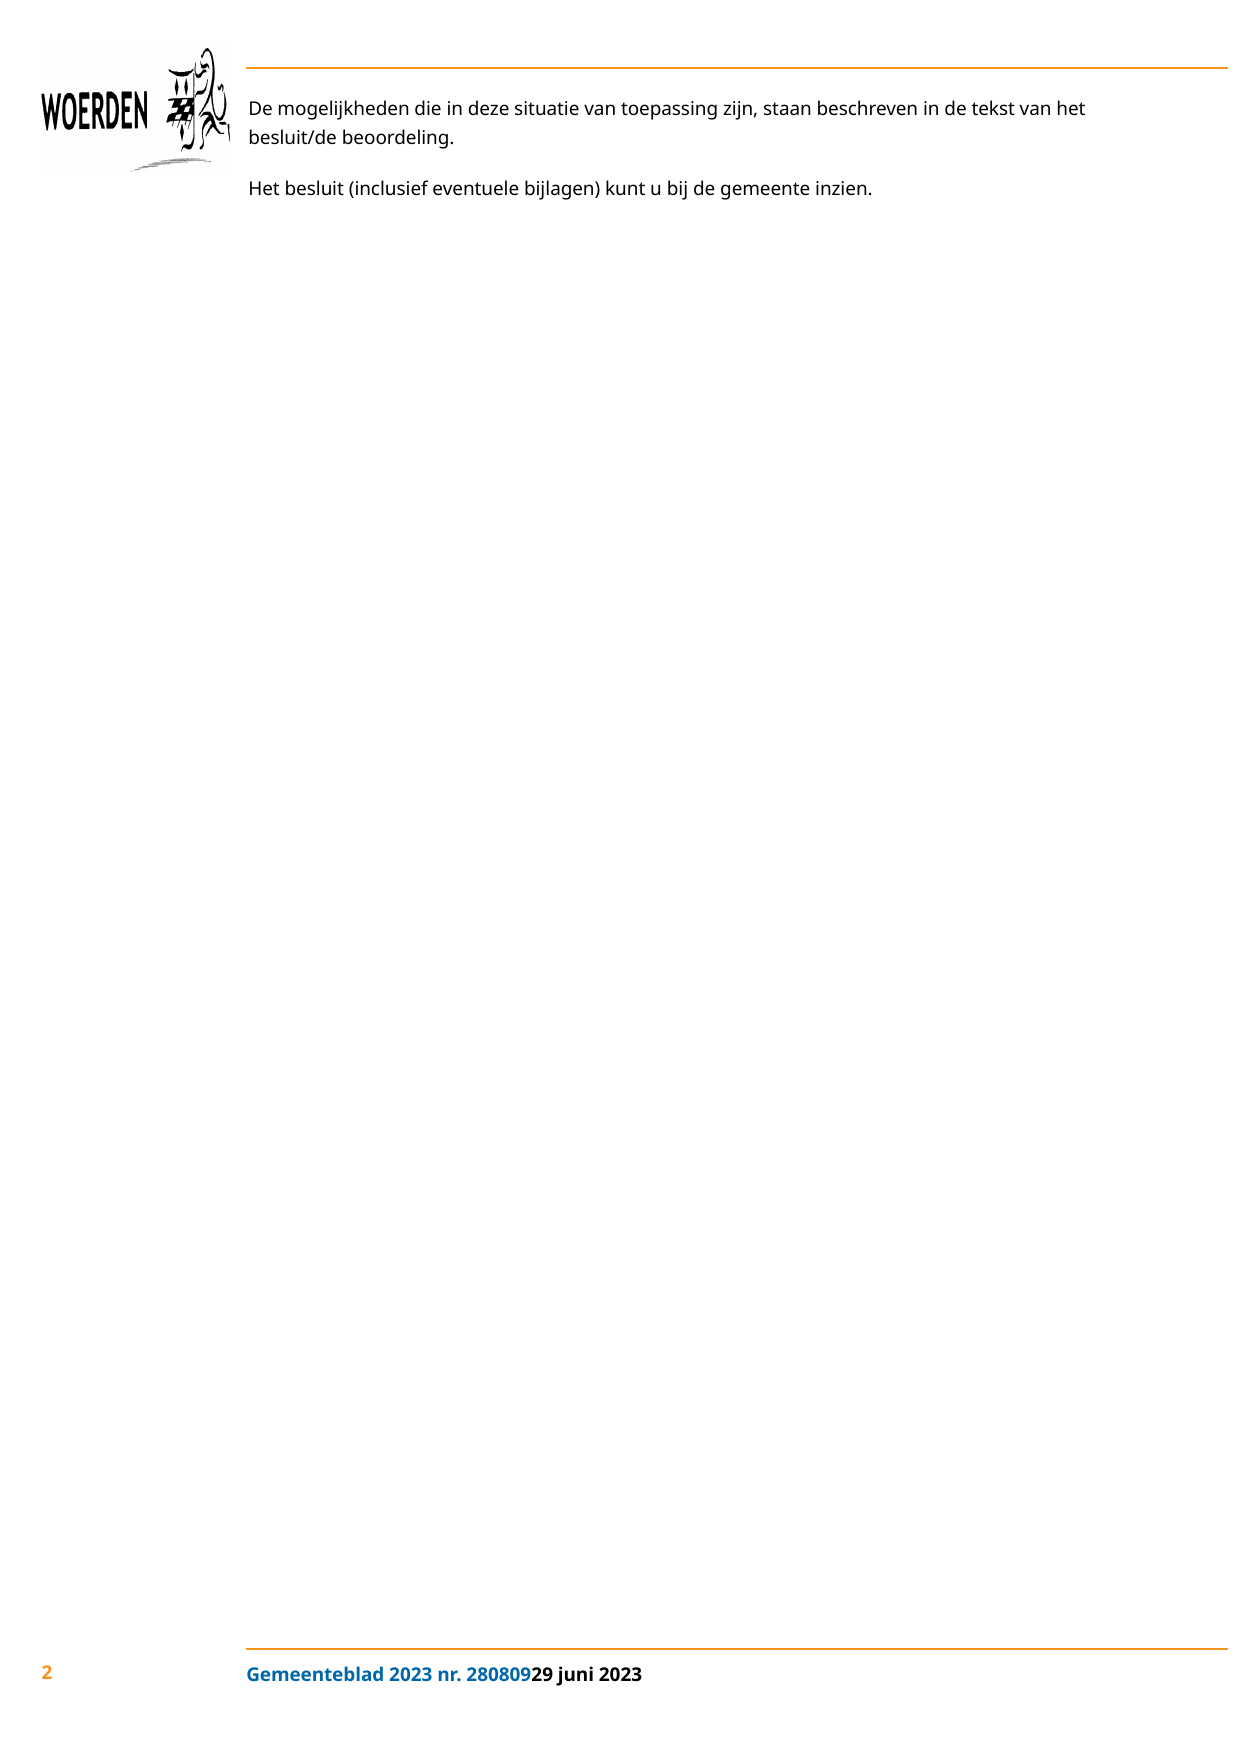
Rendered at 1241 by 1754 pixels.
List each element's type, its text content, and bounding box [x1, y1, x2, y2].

picture [41, 47, 231, 172]
text Het besluit (inclusief eventuele bijlagen) kunt u bij de gemeente inzien. [248, 175, 1152, 201]
text De mogelijkheden die in deze situatie van toepassing zijn, staan beschreven in de tekst van het besluit/de beoordeling. [248, 95, 1152, 150]
